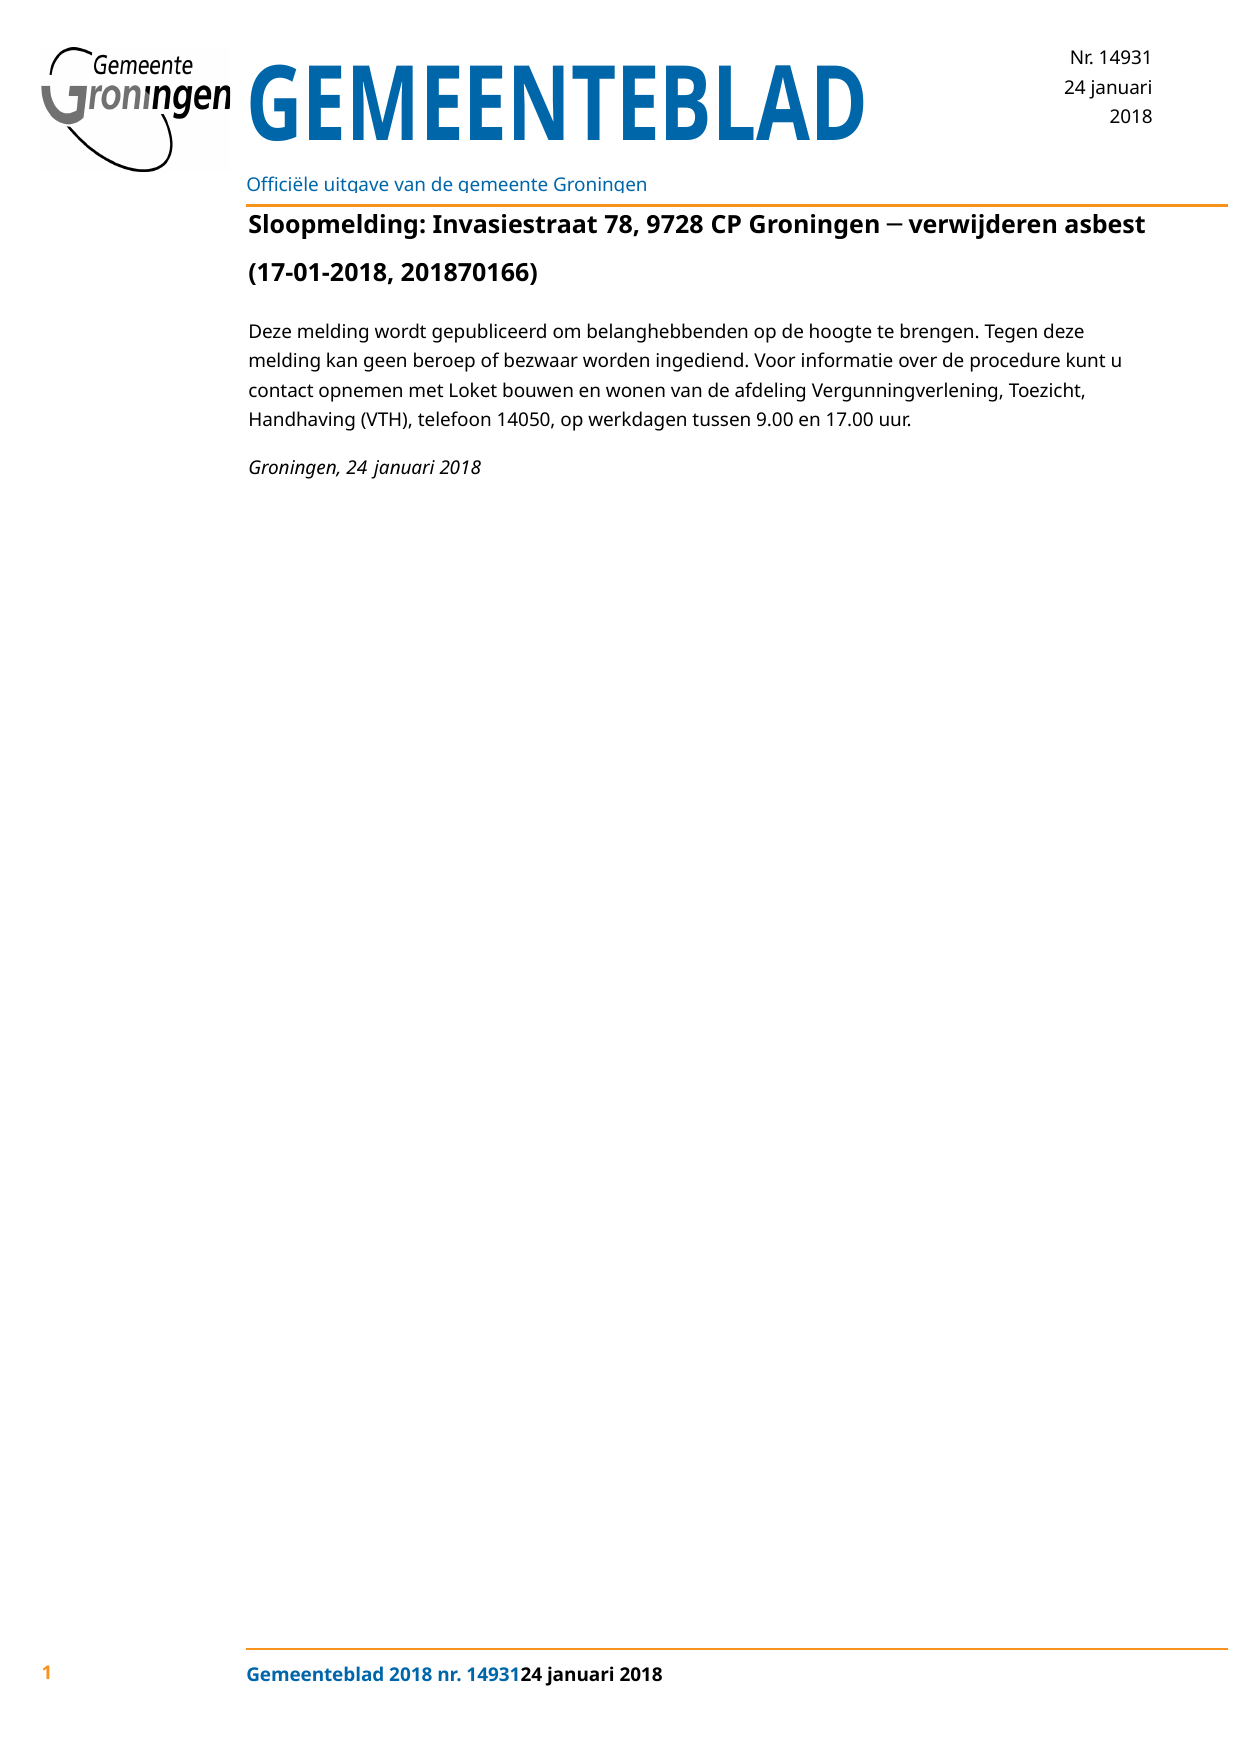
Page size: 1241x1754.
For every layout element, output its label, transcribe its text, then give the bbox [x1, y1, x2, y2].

picture [41, 47, 231, 172]
text Sloopmelding: Invasiestraat 78, 9728 CP Groningen ─ verwijderen asbest (17-01-2018, 201870166) [248, 207, 1152, 288]
text Groningen, 24 januari 2018 [248, 454, 1152, 480]
text Deze melding wordt gepubliceerd om belanghebbenden op de hoogte te brengen. Tegen deze melding kan geen beroep of bezwaar worden ingediend. Voor informatie over de procedure kunt u contact opnemen met Loket bouwen en wonen van de afdeling Vergunningverlening, Toezicht, Handhaving (VTH), telefoon 14050, op werkdagen tussen 9.00 en 17.00 uur. [248, 318, 1152, 432]
